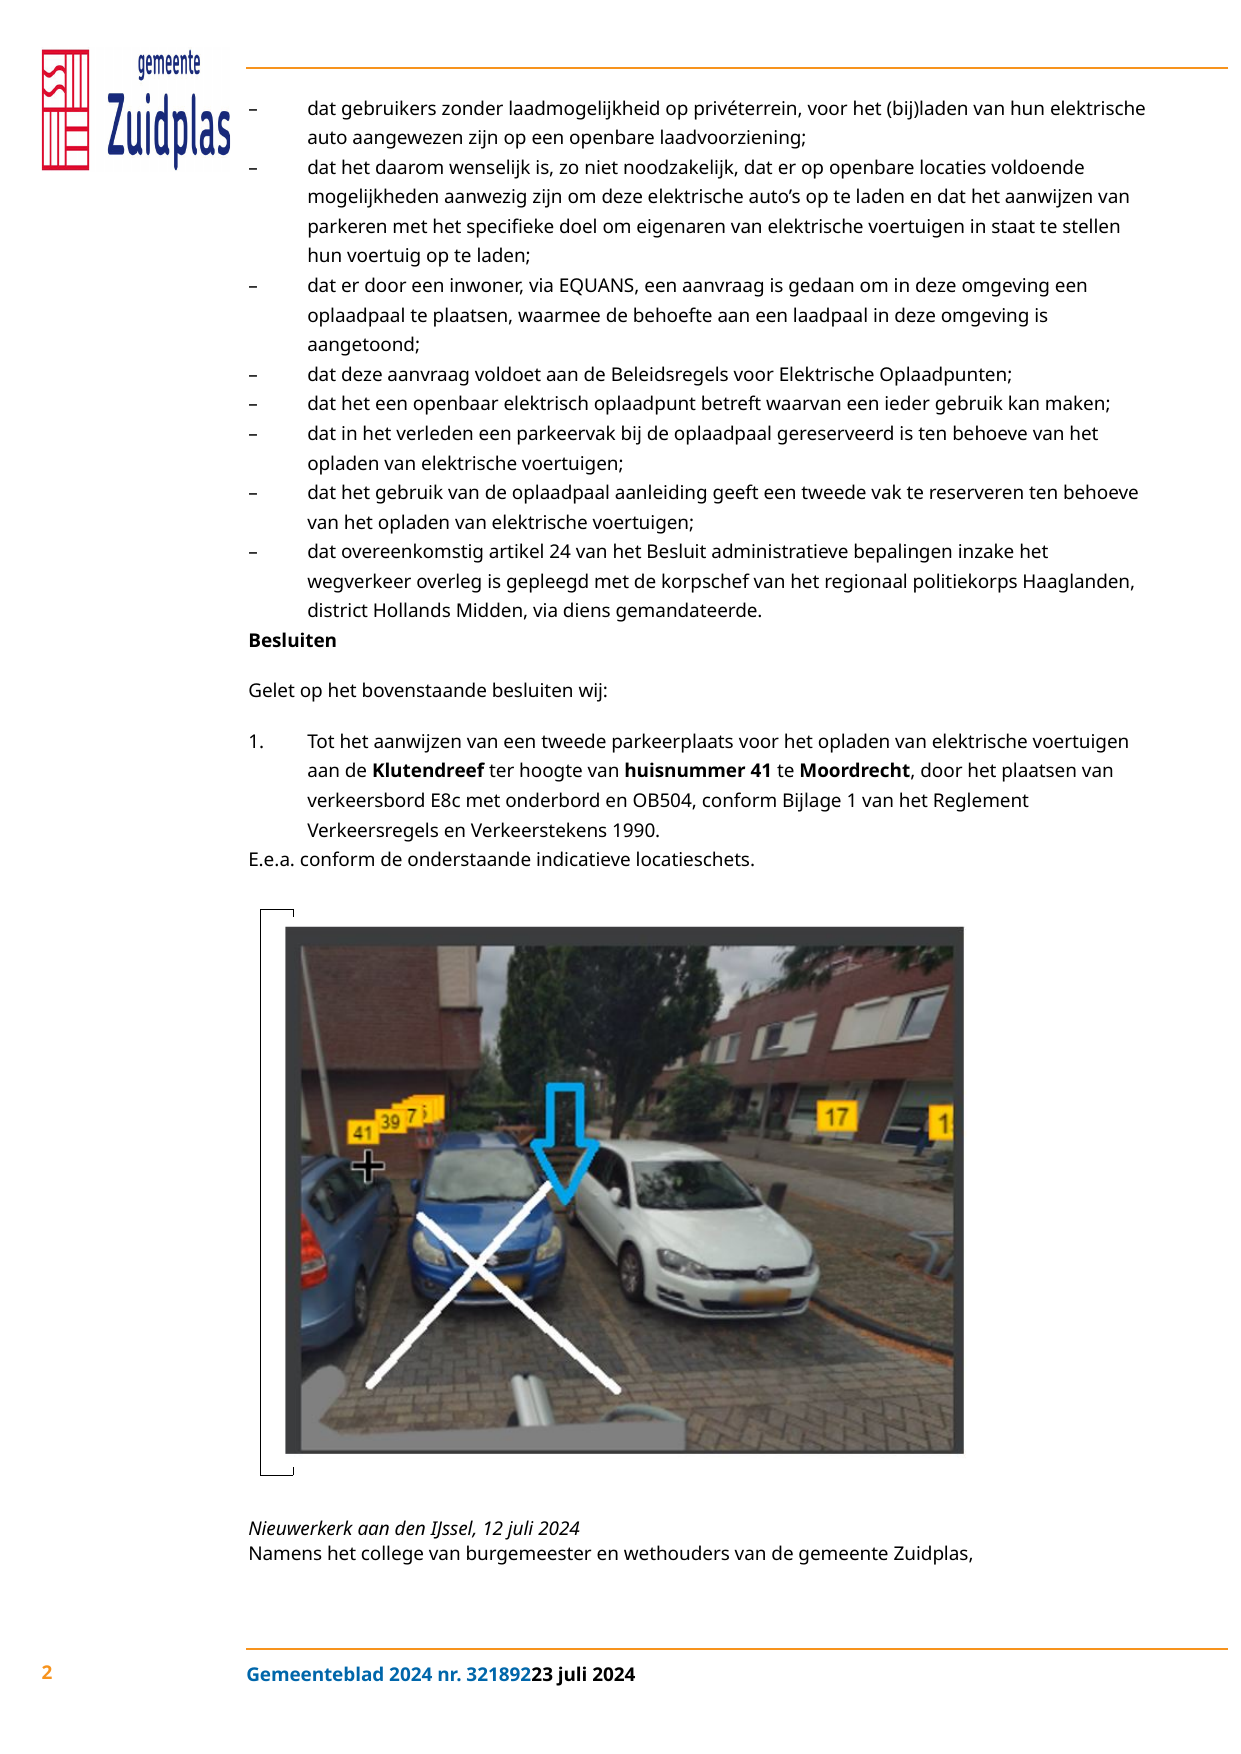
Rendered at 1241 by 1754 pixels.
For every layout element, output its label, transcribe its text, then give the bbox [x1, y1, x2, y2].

list dat gebruikers zonder laadmogelijkheid op privéterrein, voor het (bij)laden van hun elektrische auto aangewezen zijn op een openbare laadvoorziening; [248, 95, 1152, 150]
list dat het daarom wenselijk is, zo niet noodzakelijk, dat er op openbare locaties voldoende mogelijkheden aanwezig zijn om deze elektrische auto’s op te laden en dat het aanwijzen van parkeren met het specifieke doel om eigenaren van elektrische voertuigen in staat te stellen hun voertuig op te laden; [248, 154, 1152, 268]
text Besluiten [248, 627, 1152, 653]
text Gelet op het bovenstaande besluiten wij: [248, 678, 1152, 703]
text Nieuwerkerk aan den IJssel, 12 juli 2024 [248, 1515, 1152, 1541]
text Namens het college van burgemeester en wethouders van de gemeente Zuidplas, [248, 1541, 1152, 1566]
text E.e.a. conform de onderstaande indicatieve locatieschets. [248, 846, 1152, 872]
picture [41, 47, 231, 172]
list Tot het aanwijzen van een tweede parkeerplaats voor het opladen van elektrische voertuigen aan de Klutendreef ter hoogte van huisnummer 41 te Moordrecht, door het plaatsen van verkeersbord E8c met onderbord en OB504, conform Bijlage 1 van het Reglement Verkeersregels en Verkeerstekens 1990. [248, 728, 1152, 843]
list dat deze aanvraag voldoet aan de Beleidsregels voor Elektrische Oplaadpunten; [248, 361, 1152, 387]
list dat in het verleden een parkeervak bij de oplaadpaal gereserveerd is ten behoeve van het opladen van elektrische voertuigen; [248, 420, 1152, 476]
list dat het gebruik van de oplaadpaal aanleiding geeft een tweede vak te reserveren ten behoeve van het opladen van elektrische voertuigen; [248, 479, 1152, 535]
list dat er door een inwoner, via EQUANS, een aanvraag is gedaan om in deze omgeving een oplaadpaal te plaatsen, waarmee de behoefte aan een laadpaal in deze omgeving is aangetoond; [248, 272, 1152, 357]
picture [268, 917, 978, 1467]
list dat overeenkomstig artikel 24 van het Besluit administratieve bepalingen inzake het wegverkeer overleg is gepleegd met de korpschef van het regionaal politiekorps Haaglanden, district Hollands Midden, via diens gemandateerde. [248, 538, 1152, 623]
list dat het een openbaar elektrisch oplaadpunt betreft waarvan een ieder gebruik kan maken; [248, 391, 1152, 416]
